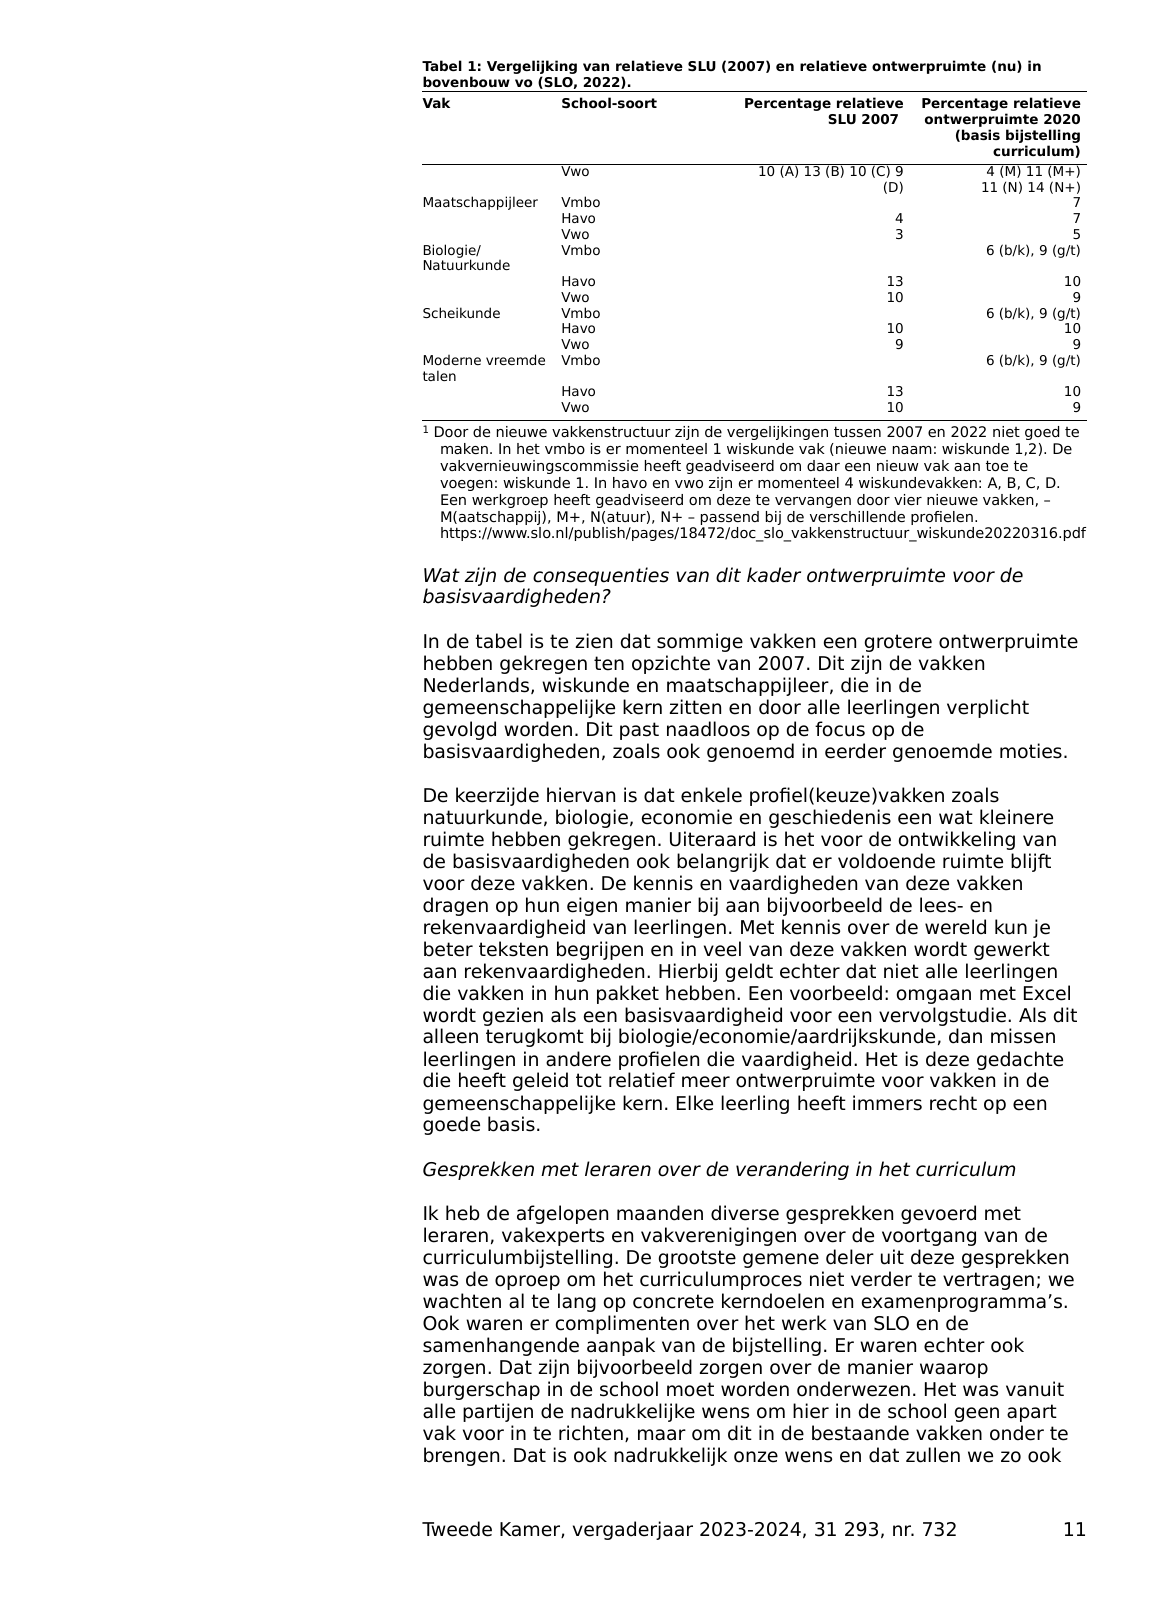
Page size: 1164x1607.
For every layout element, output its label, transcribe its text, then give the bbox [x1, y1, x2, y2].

table_cell [422, 321, 555, 337]
table_cell [422, 384, 555, 400]
table_cell 10 [910, 321, 1087, 337]
subtitle Wat zijn de consequenties van dit kader ontwerpruimte voor de basisvaardigheden? [422, 564, 1087, 608]
table_cell Havo [555, 274, 732, 290]
table_cell [422, 211, 555, 227]
table_cell Vmbo [555, 305, 732, 321]
table_cell 9 [910, 400, 1087, 420]
table_cell Maatschappijleer [422, 195, 555, 211]
table_cell 4 (M) 11 (M+) 11 (N) 14 (N+) [910, 165, 1087, 195]
table_cell [422, 274, 555, 290]
text De keerzijde hiervan is dat enkele profiel(keuze)vakken zoals natuurkunde, biologie, economie en geschiedenis een wat kleinere ruimte hebben gekregen. Uiteraard is het voor de ontwikkeling van de basisvaardigheden ook belangrijk dat er voldoende ruimte blijft voor deze vakken. De kennis en vaardigheden van deze vakken dragen op hun eigen manier bij aan bijvoorbeeld de lees- en rekenvaardigheid van leerlingen. Met kennis over de wereld kun je beter teksten begrijpen en in veel van deze vakken wordt gewerkt aan rekenvaardigheden. Hierbij geldt echter dat niet alle leerlingen die vakken in hun pakket hebben. Een voorbeeld: omgaan met Excel wordt gezien als een basisvaardigheid voor een vervolgstudie. Als dit alleen terugkomt bij biologie/economie/aardrijkskunde, dan missen leerlingen in andere profielen die vaardigheid. Het is deze gedachte die heeft geleid tot relatief meer ontwerpruimte voor vakken in de gemeenschappelijke kern. Elke leerling heeft immers recht op een goede basis. [422, 785, 1087, 1136]
table_cell [422, 337, 555, 353]
table_cell Percentage relatieve ontwerpruimte 2020 (basis bijstelling curriculum) [910, 92, 1087, 164]
table_cell 9 [910, 290, 1087, 305]
table_cell [422, 290, 555, 305]
table_cell Havo [555, 211, 732, 227]
table_cell 7 [910, 195, 1087, 211]
table_cell Vmbo [555, 353, 732, 384]
table_cell 1 Door de nieuwe vakkenstructuur zijn de vergelijkingen tussen 2007 en 2022 niet goed te maken. In het vmbo is er momenteel 1 wiskunde vak (nieuwe naam: wiskunde 1,2). De vakvernieuwingscommissie heeft geadviseerd om daar een nieuw vak aan toe te voegen: wiskunde 1. In havo en vwo zijn er momenteel 4 wiskundevakken: A, B, C, D. Een werkgroep heeft geadviseerd om deze te vervangen door vier nieuwe vakken, – M(aatschappij), M+, N(atuur), N+ – passend bij de verschillende profielen. https://www.slo.nl/publish/pages/18472/doc_slo_vakkenstructuur_wiskunde20220316.pdf [422, 421, 1087, 542]
table_cell Vwo [555, 400, 732, 420]
table_cell [732, 195, 909, 211]
table_cell School-soort [555, 92, 732, 164]
table_cell Vmbo [555, 195, 732, 211]
table_cell Percentage relatieve SLU 2007 [732, 92, 909, 164]
subtitle Gesprekken met leraren over de verandering in het curriculum [422, 1158, 1087, 1181]
table_cell 4 [732, 211, 909, 227]
table_cell 13 [732, 384, 909, 400]
table_cell [422, 400, 555, 420]
table_cell Vwo [555, 290, 732, 305]
table_cell Vmbo [555, 243, 732, 274]
table_cell 6 (b/k), 9 (g/t) [910, 243, 1087, 274]
table_cell Vwo [555, 337, 732, 353]
table_cell 13 [732, 274, 909, 290]
table_cell [422, 165, 555, 195]
table_header Tabel 1: Vergelijking van relatieve SLU (2007) en relatieve ontwerpruimte (nu) in bovenbouw vo (SLO, 2022). [422, 59, 1087, 91]
table_cell 10 (A) 13 (B) 10 (C) 9 (D) [732, 165, 909, 195]
table_cell 6 (b/k), 9 (g/t) [910, 305, 1087, 321]
table_cell Havo [555, 321, 732, 337]
table_cell 10 [910, 274, 1087, 290]
table_cell 10 [732, 321, 909, 337]
table_cell [422, 227, 555, 242]
table_cell [732, 305, 909, 321]
table_cell Scheikunde [422, 305, 555, 321]
table_cell Vak [422, 92, 555, 164]
table_cell Vwo [555, 227, 732, 242]
text Ik heb de afgelopen maanden diverse gesprekken gevoerd met leraren, vakexperts en vakverenigingen over de voortgang van de curriculumbijstelling. De grootste gemene deler uit deze gesprekken was de oproep om het curriculumproces niet verder te vertragen; we wachten al te lang op concrete kerndoelen en examenprogramma’s. Ook waren er complimenten over het werk van SLO en de samenhangende aanpak van de bijstelling. Er waren echter ook zorgen. Dat zijn bijvoorbeeld zorgen over de manier waarop burgerschap in de school moet worden onderwezen. Het was vanuit alle partijen de nadrukkelijke wens om hier in de school geen apart vak voor in te richten, maar om dit in de bestaande vakken onder te brengen. Dat is ook nadrukkelijk onze wens en dat zullen we zo ook [422, 1203, 1087, 1466]
table_cell [732, 243, 909, 274]
table_cell 9 [910, 337, 1087, 353]
table_cell 7 [910, 211, 1087, 227]
table_cell 5 [910, 227, 1087, 242]
table_cell 10 [910, 384, 1087, 400]
table_cell Biologie/Natuurkunde [422, 243, 555, 274]
table_cell 6 (b/k), 9 (g/t) [910, 353, 1087, 384]
table_cell 10 [732, 400, 909, 420]
table_cell [732, 353, 909, 384]
table_cell 9 [732, 337, 909, 353]
text In de tabel is te zien dat sommige vakken een grotere ontwerpruimte hebben gekregen ten opzichte van 2007. Dit zijn de vakken Nederlands, wiskunde en maatschappijleer, die in de gemeenschappelijke kern zitten en door alle leerlingen verplicht gevolgd worden. Dit past naadloos op de focus op de basisvaardigheden, zoals ook genoemd in eerder genoemde moties. [422, 631, 1087, 762]
table_cell Vwo [555, 165, 732, 195]
table_cell 10 [732, 290, 909, 305]
table_cell Havo [555, 384, 732, 400]
table_cell 3 [732, 227, 909, 242]
table_cell Moderne vreemde talen [422, 353, 555, 384]
